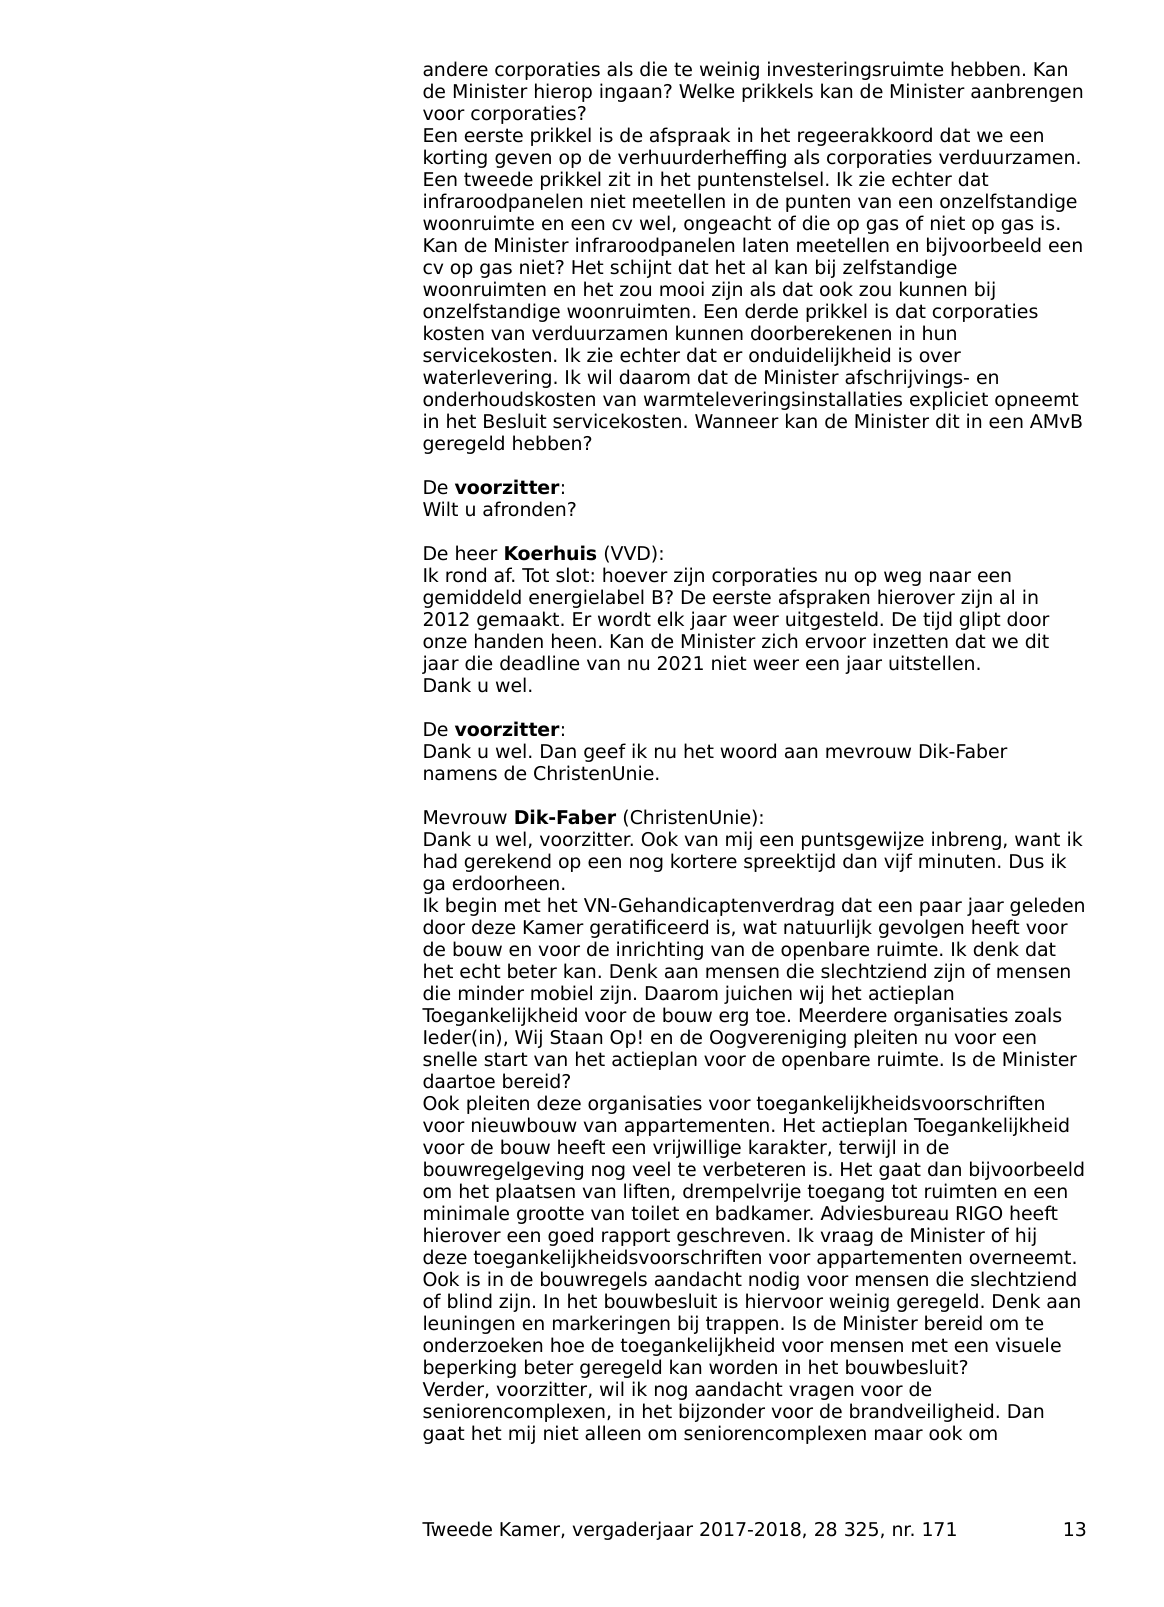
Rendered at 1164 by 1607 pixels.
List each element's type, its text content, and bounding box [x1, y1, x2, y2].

text Ook is in de bouwregels aandacht nodig voor mensen die slechtziend of blind zijn. In het bouwbesluit is hiervoor weinig geregeld. Denk aan leuningen en markeringen bij trappen. Is de Minister bereid om te onderzoeken hoe de toegankelijkheid voor mensen met een visuele beperking beter geregeld kan worden in het bouwbesluit? [422, 1269, 1087, 1379]
text De voorzitter: [422, 719, 1087, 741]
text Ook pleiten deze organisaties voor toegankelijkheidsvoorschriften voor nieuwbouw van appartementen. Het actieplan Toegankelijkheid voor de bouw heeft een vrijwillige karakter, terwijl in de bouwregelgeving nog veel te verbeteren is. Het gaat dan bijvoorbeeld om het plaatsen van liften, drempelvrije toegang tot ruimten en een minimale grootte van toilet en badkamer. Adviesbureau RIGO heeft hierover een goed rapport geschreven. Ik vraag de Minister of hij deze toegankelijkheidsvoorschriften voor appartementen overneemt. [422, 1093, 1087, 1269]
text Ik rond af. Tot slot: hoever zijn corporaties nu op weg naar een gemiddeld energielabel B? De eerste afspraken hierover zijn al in 2012 gemaakt. Er wordt elk jaar weer uitgesteld. De tijd glipt door onze handen heen. Kan de Minister zich ervoor inzetten dat we dit jaar die deadline van nu 2021 niet weer een jaar uitstellen. [422, 565, 1087, 675]
text Een eerste prikkel is de afspraak in het regeerakkoord dat we een korting geven op de verhuurderheffing als corporaties verduurzamen. Een tweede prikkel zit in het puntenstelsel. Ik zie echter dat infraroodpanelen niet meetellen in de punten van een onzelfstandige woonruimte en een cv wel, ongeacht of die op gas of niet op gas is. Kan de Minister infraroodpanelen laten meetellen en bijvoorbeeld een cv op gas niet? Het schijnt dat het al kan bij zelfstandige woonruimten en het zou mooi zijn als dat ook zou kunnen bij onzelfstandige woonruimten. Een derde prikkel is dat corporaties kosten van verduurzamen kunnen doorberekenen in hun servicekosten. Ik zie echter dat er onduidelijkheid is over waterlevering. Ik wil daarom dat de Minister afschrijvings- en onderhoudskosten van warmteleveringsinstallaties expliciet opneemt in het Besluit servicekosten. Wanneer kan de Minister dit in een AMvB geregeld hebben? [422, 125, 1087, 455]
text Ik begin met het VN-Gehandicaptenverdrag dat een paar jaar geleden door deze Kamer geratificeerd is, wat natuurlijk gevolgen heeft voor de bouw en voor de inrichting van de openbare ruimte. Ik denk dat het echt beter kan. Denk aan mensen die slechtziend zijn of mensen die minder mobiel zijn. Daarom juichen wij het actieplan Toegankelijkheid voor de bouw erg toe. Meerdere organisaties zoals Ieder(in), Wij Staan Op! en de Oogvereniging pleiten nu voor een snelle start van het actieplan voor de openbare ruimte. Is de Minister daartoe bereid? [422, 895, 1087, 1093]
text Verder, voorzitter, wil ik nog aandacht vragen voor de seniorencomplexen, in het bijzonder voor de brandveiligheid. Dan gaat het mij niet alleen om seniorencomplexen maar ook om [422, 1379, 1087, 1444]
text De heer Koerhuis (VVD): [422, 543, 1087, 565]
text Dank u wel, voorzitter. Ook van mij een puntsgewijze inbreng, want ik had gerekend op een nog kortere spreektijd dan vijf minuten. Dus ik ga erdoorheen. [422, 829, 1087, 895]
text Dank u wel. [422, 675, 1087, 697]
text Dank u wel. Dan geef ik nu het woord aan mevrouw Dik-Faber namens de ChristenUnie. [422, 741, 1087, 785]
text Mevrouw Dik-Faber (ChristenUnie): [422, 807, 1087, 829]
text Wilt u afronden? [422, 499, 1087, 521]
text De voorzitter: [422, 477, 1087, 499]
text andere corporaties als die te weinig investeringsruimte hebben. Kan de Minister hierop ingaan? Welke prikkels kan de Minister aanbrengen voor corporaties? [422, 59, 1087, 125]
